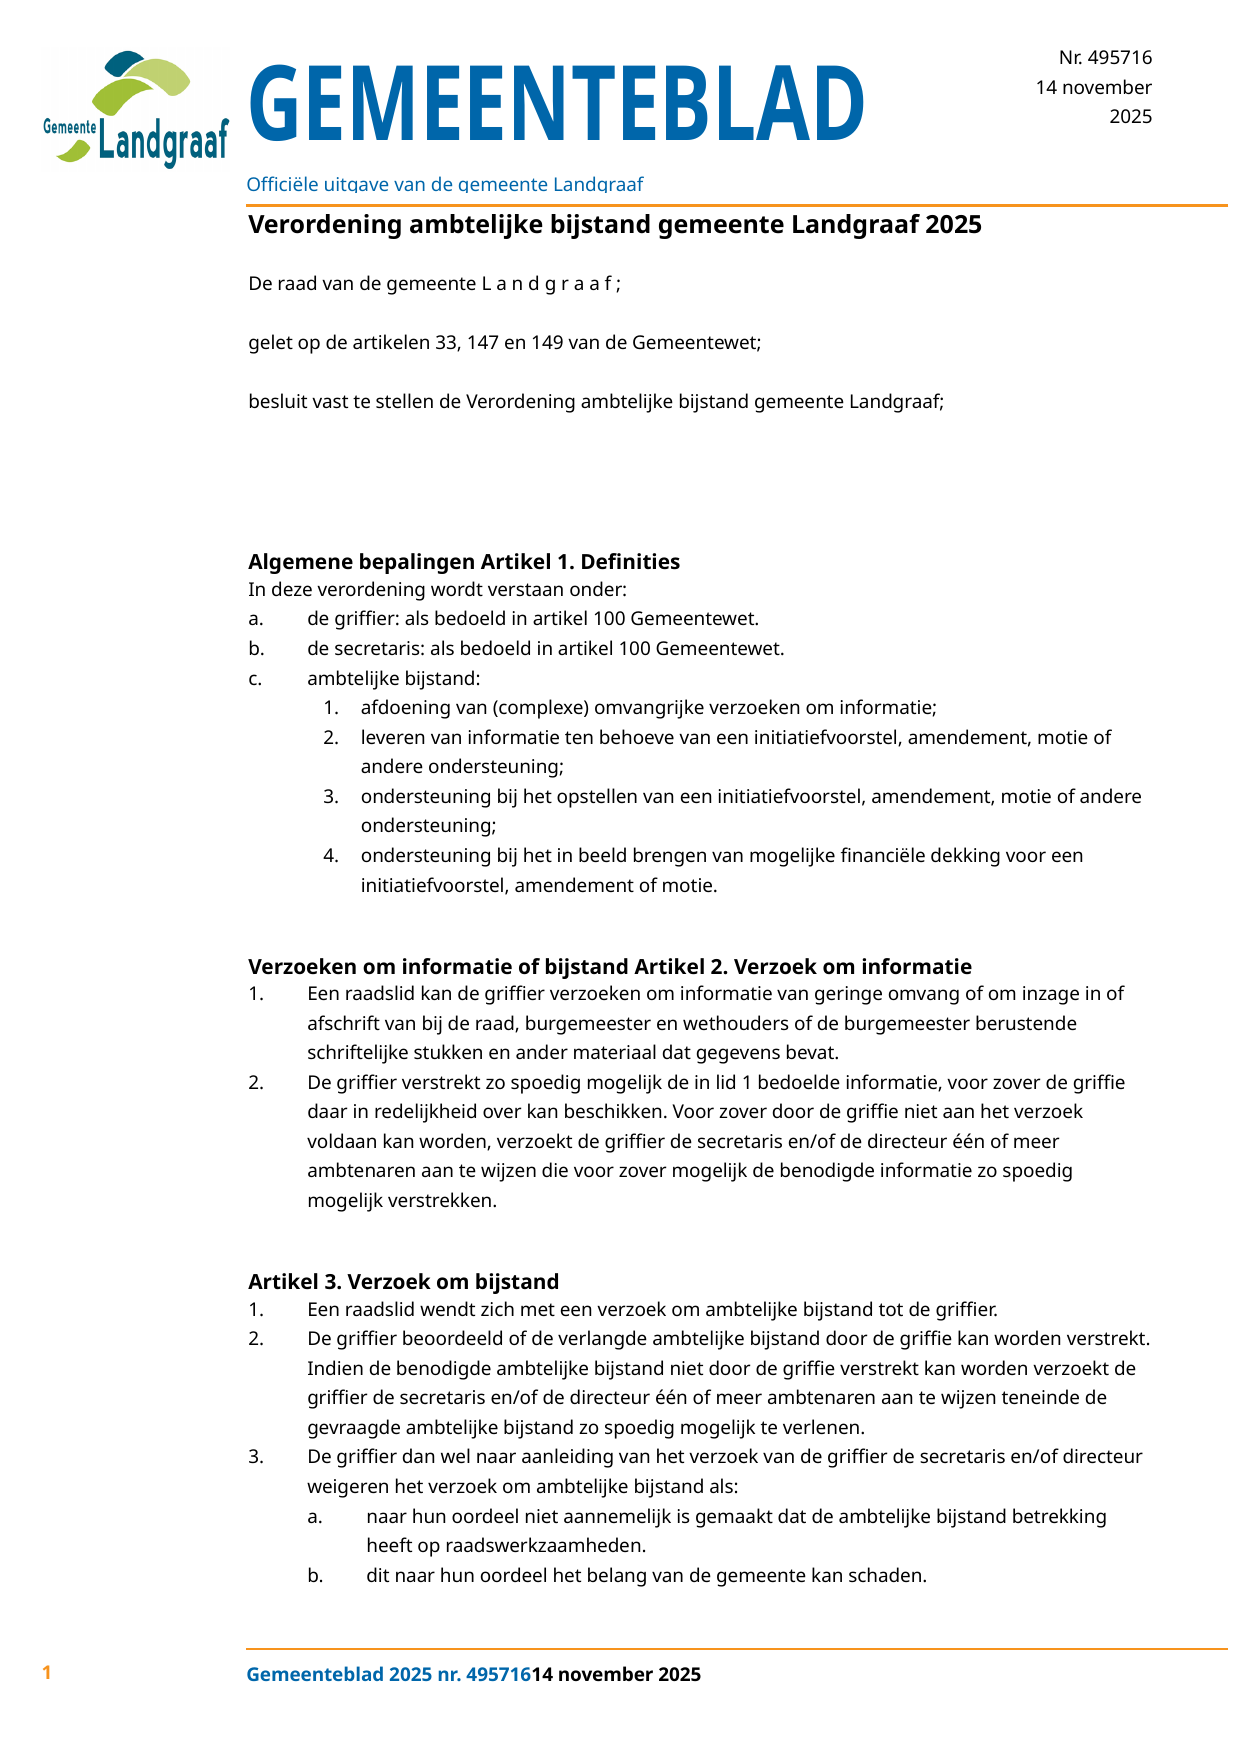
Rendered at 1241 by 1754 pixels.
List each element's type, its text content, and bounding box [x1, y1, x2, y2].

text besluit vast te stellen de Verordening ambtelijke bijstand gemeente Landgraaf; [248, 389, 1152, 414]
list Een raadslid wendt zich met een verzoek om ambtelijke bijstand tot de griffier. [248, 1296, 1152, 1321]
picture [41, 47, 231, 172]
list ondersteuning bij het opstellen van een initiatiefvoorstel, amendement, motie of andere ondersteuning; [323, 783, 1152, 838]
list de secretaris: als bedoeld in artikel 100 Gemeentewet. [248, 635, 1152, 661]
list Een raadslid kan de griffier verzoeken om informatie van geringe omvang of om inzage in of afschrift van bij de raad, burgemeester en wethouders of de burgemeester berustende schriftelijke stukken en ander materiaal dat gegevens bevat. [248, 980, 1152, 1065]
text De raad van de gemeente L a n d g r a a f ; [248, 270, 1152, 296]
list ondersteuning bij het in beeld brengen van mogelijke financiële dekking voor een initiatiefvoorstel, amendement of motie. [323, 842, 1152, 897]
list naar hun oordeel niet aannemelijk is gemaakt dat de ambtelijke bijstand betrekking heeft op raadswerkzaamheden. [307, 1503, 1152, 1558]
list de griffier: als bedoeld in artikel 100 Gemeentewet. [248, 606, 1152, 631]
list De griffier verstrekt zo spoedig mogelijk de in lid 1 bedoelde informatie, voor zover de griffie daar in redelijkheid over kan beschikken. Voor zover door de griffie niet aan het verzoek voldaan kan worden, verzoekt de griffier de secretaris en/of de directeur één of meer ambtenaren aan te wijzen die voor zover mogelijk de benodigde informatie zo spoedig mogelijk verstrekken. [248, 1069, 1152, 1213]
text Algemene bepalingen Artikel 1. Definities [248, 547, 1152, 576]
text gelet op de artikelen 33, 147 en 149 van de Gemeentewet; [248, 329, 1152, 355]
text Verzoeken om informatie of bijstand Artikel 2. Verzoek om informatie [248, 952, 1152, 980]
text Artikel 3. Verzoek om bijstand [248, 1267, 1152, 1296]
list ambtelijke bijstand: [248, 665, 1152, 690]
list leveren van informatie ten behoeve van een initiatiefvoorstel, amendement, motie of andere ondersteuning; [323, 724, 1152, 779]
text Verordening ambtelijke bijstand gemeente Landgraaf 2025 [248, 207, 1152, 241]
list dit naar hun oordeel het belang van de gemeente kan schaden. [307, 1562, 1152, 1588]
text In deze verordening wordt verstaan onder: [248, 576, 1152, 602]
list afdoening van (complexe) omvangrijke verzoeken om informatie; [323, 694, 1152, 720]
list De griffier beoordeeld of de verlangde ambtelijke bijstand door de griffie kan worden verstrekt. Indien de benodigde ambtelijke bijstand niet door de griffie verstrekt kan worden verzoekt de griffier de secretaris en/of de directeur één of meer ambtenaren aan te wijzen teneinde de gevraagde ambtelijke bijstand zo spoedig mogelijk te verlenen. [248, 1325, 1152, 1440]
list De griffier dan wel naar aanleiding van het verzoek van de griffier de secretaris en/of directeur weigeren het verzoek om ambtelijke bijstand als: [248, 1444, 1152, 1499]
